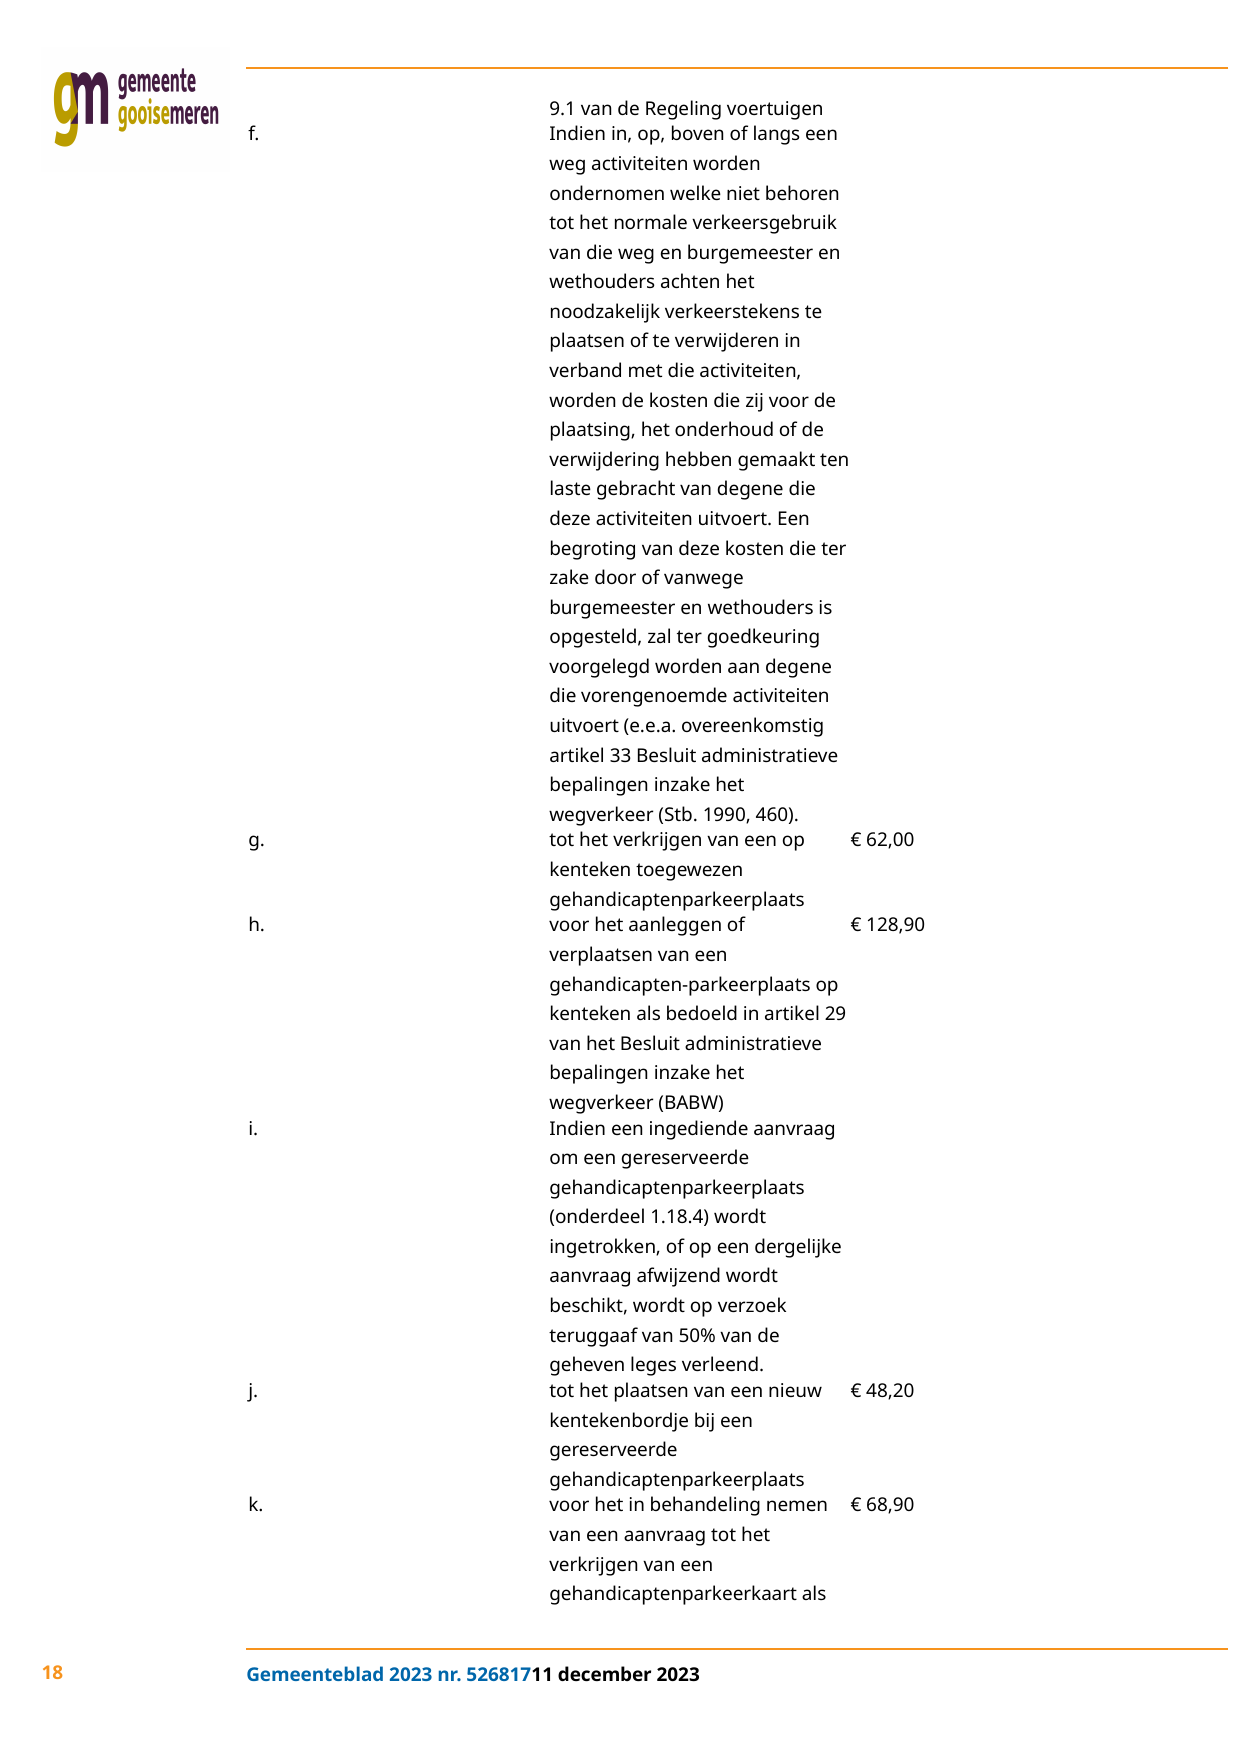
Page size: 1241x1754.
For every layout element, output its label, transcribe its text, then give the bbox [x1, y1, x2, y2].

table_cell tot het verkrijgen van een op kenteken toegewezen gehandicaptenparkeerplaats [549, 827, 850, 912]
table_cell h. [248, 912, 549, 1115]
table_cell voor het aanleggen of verplaatsen van een gehandicapten-parkeerplaats op kenteken als bedoeld in artikel 29 van het Besluit administratieve bepalingen inzake het wegverkeer (BABW) [549, 912, 850, 1115]
table_cell tot het plaatsen van een nieuw kentekenbordje bij een gereserveerde gehandicaptenparkeerplaats [549, 1377, 850, 1492]
picture [41, 47, 231, 172]
table_cell 9.1 van de Regeling voertuigen [549, 95, 850, 121]
table_cell voor het in behandeling nemen van een aanvraag tot het verkrijgen van een gehandicaptenparkeerkaart als [549, 1492, 850, 1606]
table_cell Indien een ingediende aanvraag om een gereserveerde gehandicaptenparkeerplaats (onderdeel 1.18.4) wordt ingetrokken, of op een dergelijke aanvraag afwijzend wordt beschikt, wordt op verzoek teruggaaf van 50% van de geheven leges verleend. [549, 1115, 850, 1377]
table_cell g. [248, 827, 549, 912]
table_cell [850, 121, 1152, 827]
table_cell i. [248, 1115, 549, 1377]
table_cell € 128,90 [850, 912, 1152, 1115]
table_cell k. [248, 1492, 549, 1606]
table_cell € 62,00 [850, 827, 1152, 912]
table_cell € 48,20 [850, 1377, 1152, 1492]
table_cell [850, 95, 1152, 121]
table_cell f. [248, 121, 549, 827]
table_cell € 68,90 [850, 1492, 1152, 1606]
table_cell Indien in, op, boven of langs een weg activiteiten worden ondernomen welke niet behoren tot het normale verkeersgebruik van die weg en burgemeester en wethouders achten het noodzakelijk verkeerstekens te plaatsen of te verwijderen in verband met die activiteiten, worden de kosten die zij voor de plaatsing, het onderhoud of de verwijdering hebben gemaakt ten laste gebracht van degene die deze activiteiten uitvoert. Een begroting van deze kosten die ter zake door of vanwege burgemeester en wethouders is opgesteld, zal ter goedkeuring voorgelegd worden aan degene die vorengenoemde activiteiten uitvoert (e.e.a. overeenkomstig artikel 33 Besluit administratieve bepalingen inzake het wegverkeer (Stb. 1990, 460). [549, 121, 850, 827]
table_cell j. [248, 1377, 549, 1492]
table_cell [850, 1115, 1152, 1377]
table_cell [248, 95, 549, 121]
